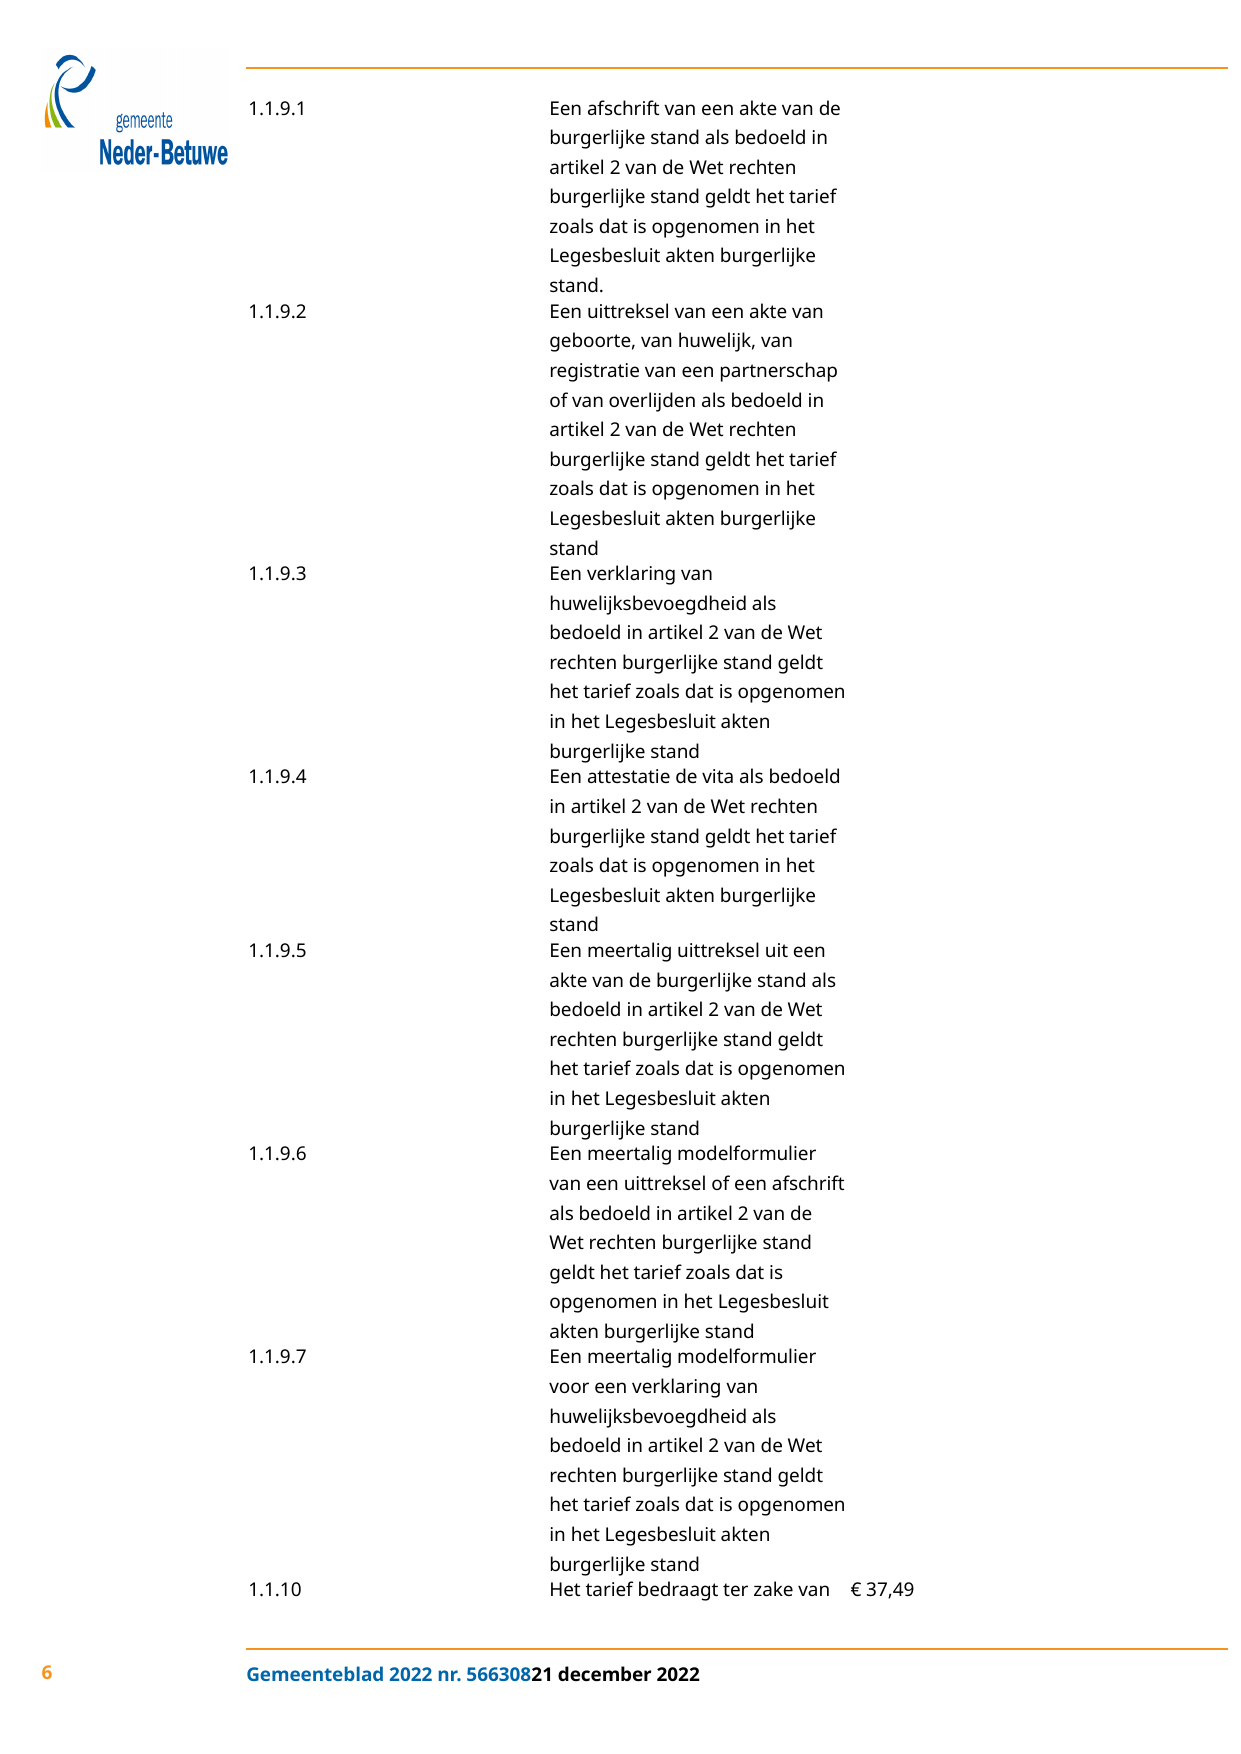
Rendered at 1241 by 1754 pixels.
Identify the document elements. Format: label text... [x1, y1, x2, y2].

table_cell Een afschrift van een akte van de burgerlijke stand als bedoeld in artikel 2 van de Wet rechten burgerlijke stand geldt het tarief zoals dat is opgenomen in het Legesbesluit akten burgerlijke stand. [549, 95, 850, 298]
table_cell 1.1.9.7 [248, 1344, 549, 1577]
table_cell Een attestatie de vita als bedoeld in artikel 2 van de Wet rechten burgerlijke stand geldt het tarief zoals dat is opgenomen in het Legesbesluit akten burgerlijke stand [549, 764, 850, 937]
table_cell [850, 298, 1152, 560]
picture [41, 47, 231, 172]
table_cell € 37,49 [850, 1577, 1152, 1602]
table_cell Een meertalig modelformulier van een uittreksel of een afschrift als bedoeld in artikel 2 van de Wet rechten burgerlijke stand geldt het tarief zoals dat is opgenomen in het Legesbesluit akten burgerlijke stand [549, 1141, 850, 1344]
table_cell [850, 764, 1152, 937]
table_cell Het tarief bedraagt ter zake van [549, 1577, 850, 1602]
table_cell 1.1.9.1 [248, 95, 549, 298]
table_cell 1.1.9.2 [248, 298, 549, 560]
table_cell Een verklaring van huwelijksbevoegdheid als bedoeld in artikel 2 van de Wet rechten burgerlijke stand geldt het tarief zoals dat is opgenomen in het Legesbesluit akten burgerlijke stand [549, 560, 850, 764]
table_cell [850, 95, 1152, 298]
table_cell [850, 560, 1152, 764]
table_cell 1.1.10 [248, 1577, 549, 1602]
table_cell [850, 1141, 1152, 1344]
table_cell [850, 1344, 1152, 1577]
table_cell Een uittreksel van een akte van geboorte, van huwelijk, van registratie van een partnerschap of van overlijden als bedoeld in artikel 2 van de Wet rechten burgerlijke stand geldt het tarief zoals dat is opgenomen in het Legesbesluit akten burgerlijke stand [549, 298, 850, 560]
table_cell Een meertalig modelformulier voor een verklaring van huwelijksbevoegdheid als bedoeld in artikel 2 van de Wet rechten burgerlijke stand geldt het tarief zoals dat is opgenomen in het Legesbesluit akten burgerlijke stand [549, 1344, 850, 1577]
table_cell 1.1.9.6 [248, 1141, 549, 1344]
table_cell 1.1.9.5 [248, 937, 549, 1141]
table_cell 1.1.9.4 [248, 764, 549, 937]
table_cell [850, 937, 1152, 1141]
table_cell 1.1.9.3 [248, 560, 549, 764]
table_cell Een meertalig uittreksel uit een akte van de burgerlijke stand als bedoeld in artikel 2 van de Wet rechten burgerlijke stand geldt het tarief zoals dat is opgenomen in het Legesbesluit akten burgerlijke stand [549, 937, 850, 1141]
